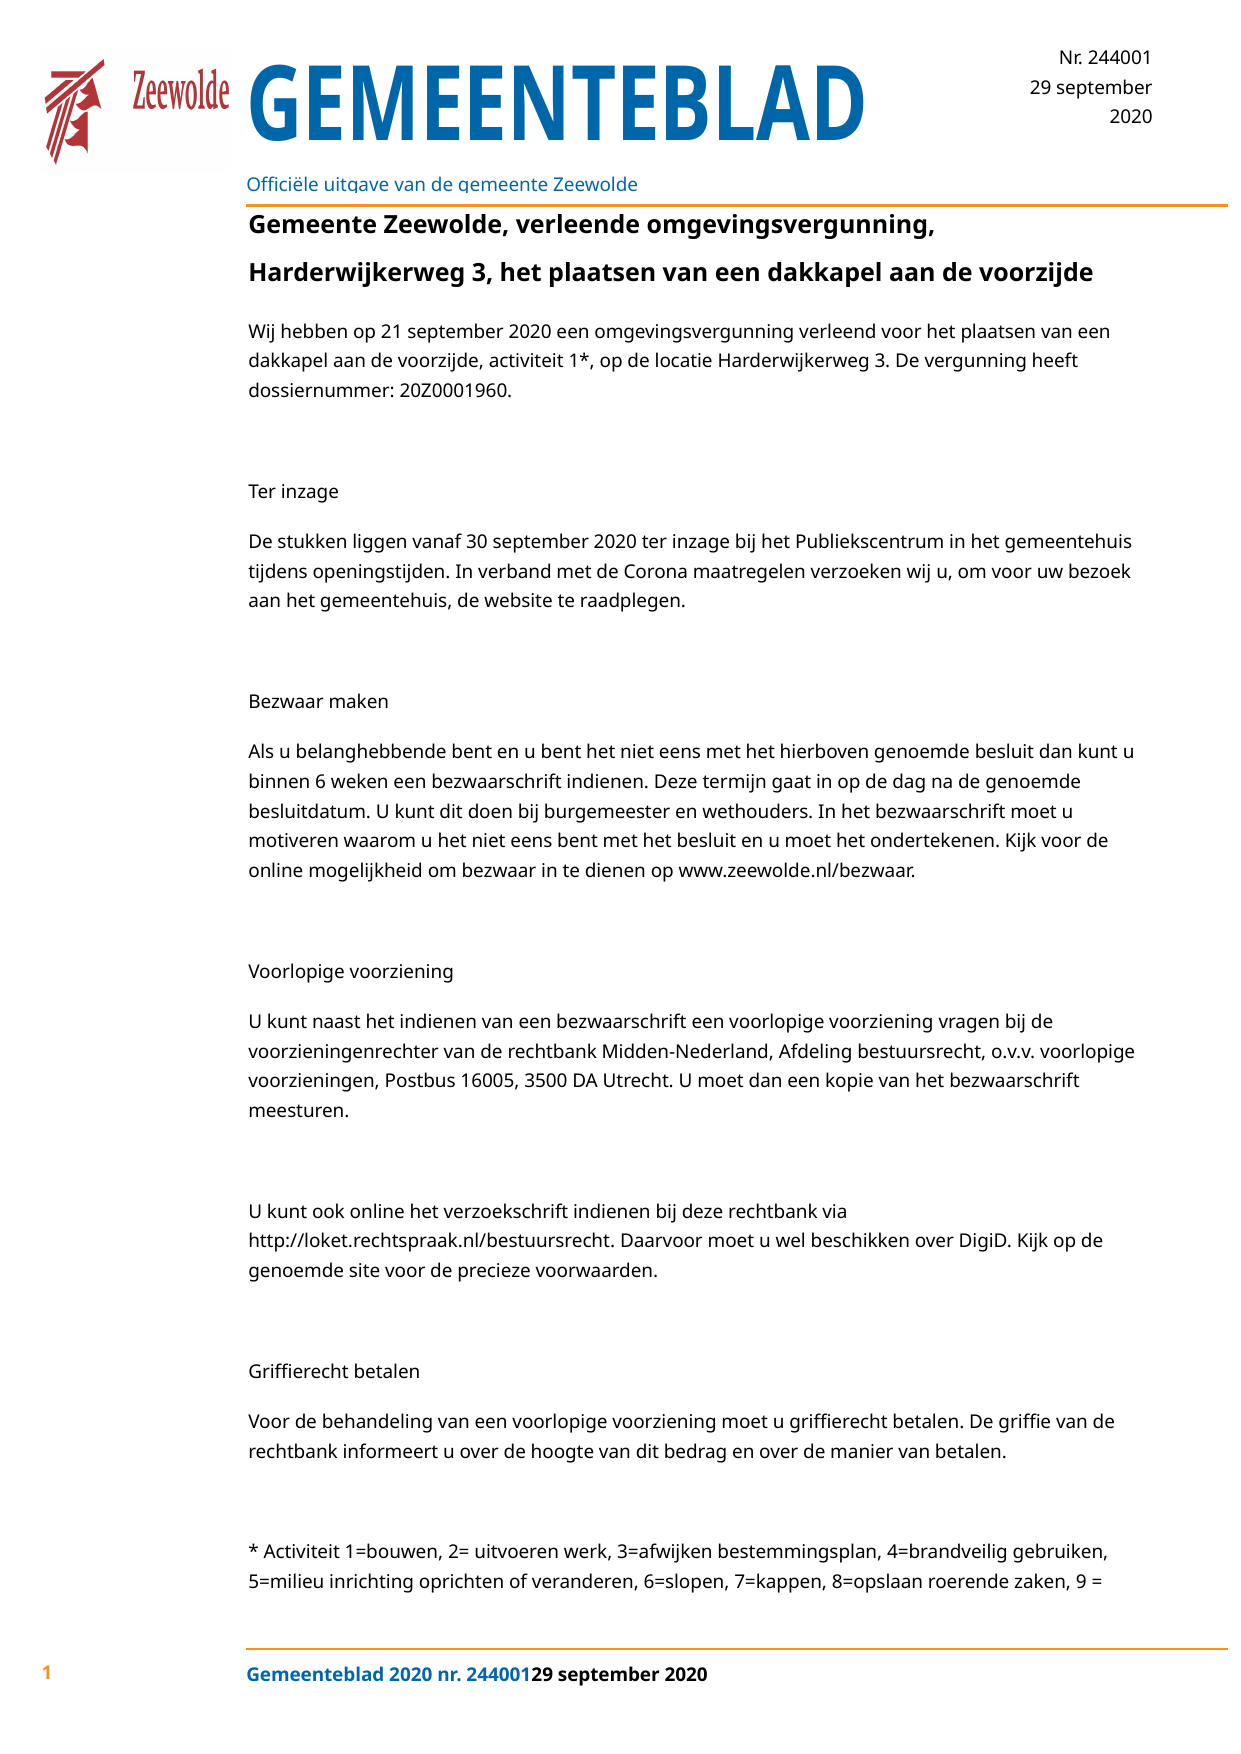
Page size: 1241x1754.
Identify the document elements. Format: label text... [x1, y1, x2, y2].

text Bezwaar maken [248, 688, 1152, 714]
text U kunt ook online het verzoekschrift indienen bij deze rechtbank via http://loket.rechtspraak.nl/bestuursrecht. Daarvoor moet u wel beschikken over DigiD. Kijk op de genoemde site voor de precieze voorwaarden. [248, 1198, 1152, 1283]
text Voor de behandeling van een voorlopige voorziening moet u griffierecht betalen. De griffie van de rechtbank informeert u over de hoogte van dit bedrag en over de manier van betalen. [248, 1408, 1152, 1464]
text Gemeente Zeewolde, verleende omgevingsvergunning, Harderwijkerweg 3, het plaatsen van een dakkapel aan de voorzijde [248, 207, 1152, 288]
text Wij hebben op 21 september 2020 een omgevingsvergunning verleend voor het plaatsen van een dakkapel aan de voorzijde, activiteit 1*, op de locatie Harderwijkerweg 3. De vergunning heeft dossiernummer: 20Z0001960. [248, 318, 1152, 403]
text Als u belanghebbende bent en u bent het niet eens met het hierboven genoemde besluit dan kunt u binnen 6 weken een bezwaarschrift indienen. Deze termijn gaat in op de dag na de genoemde besluitdatum. U kunt dit doen bij burgemeester en wethouders. In het bezwaarschrift moet u motiveren waarom u het niet eens bent met het besluit en u moet het ondertekenen. Kijk voor de online mogelijkheid om bezwaar in te dienen op www.zeewolde.nl/bezwaar. [248, 739, 1152, 883]
text De stukken liggen vanaf 30 september 2020 ter inzage bij het Publiekscentrum in het gemeentehuis tijdens openingstijden. In verband met de Corona maatregelen verzoeken wij u, om voor uw bezoek aan het gemeentehuis, de website te raadplegen. [248, 528, 1152, 613]
text Ter inzage [248, 478, 1152, 504]
text Voorlopige voorziening [248, 958, 1152, 984]
text * Activiteit 1=bouwen, 2= uitvoeren werk, 3=afwijken bestemmingsplan, 4=brandveilig gebruiken, 5=milieu inrichting oprichten of veranderen, 6=slopen, 7=kappen, 8=opslaan roerende zaken, 9 = [248, 1539, 1152, 1594]
text U kunt naast het indienen van een bezwaarschrift een voorlopige voorziening vragen bij de voorzieningenrechter van de rechtbank Midden-Nederland, Afdeling bestuursrecht, o.v.v. voorlopige voorzieningen, Postbus 16005, 3500 DA Utrecht. U moet dan een kopie van het bezwaarschrift meesturen. [248, 1008, 1152, 1123]
text Griffierecht betalen [248, 1358, 1152, 1384]
picture [41, 47, 231, 172]
